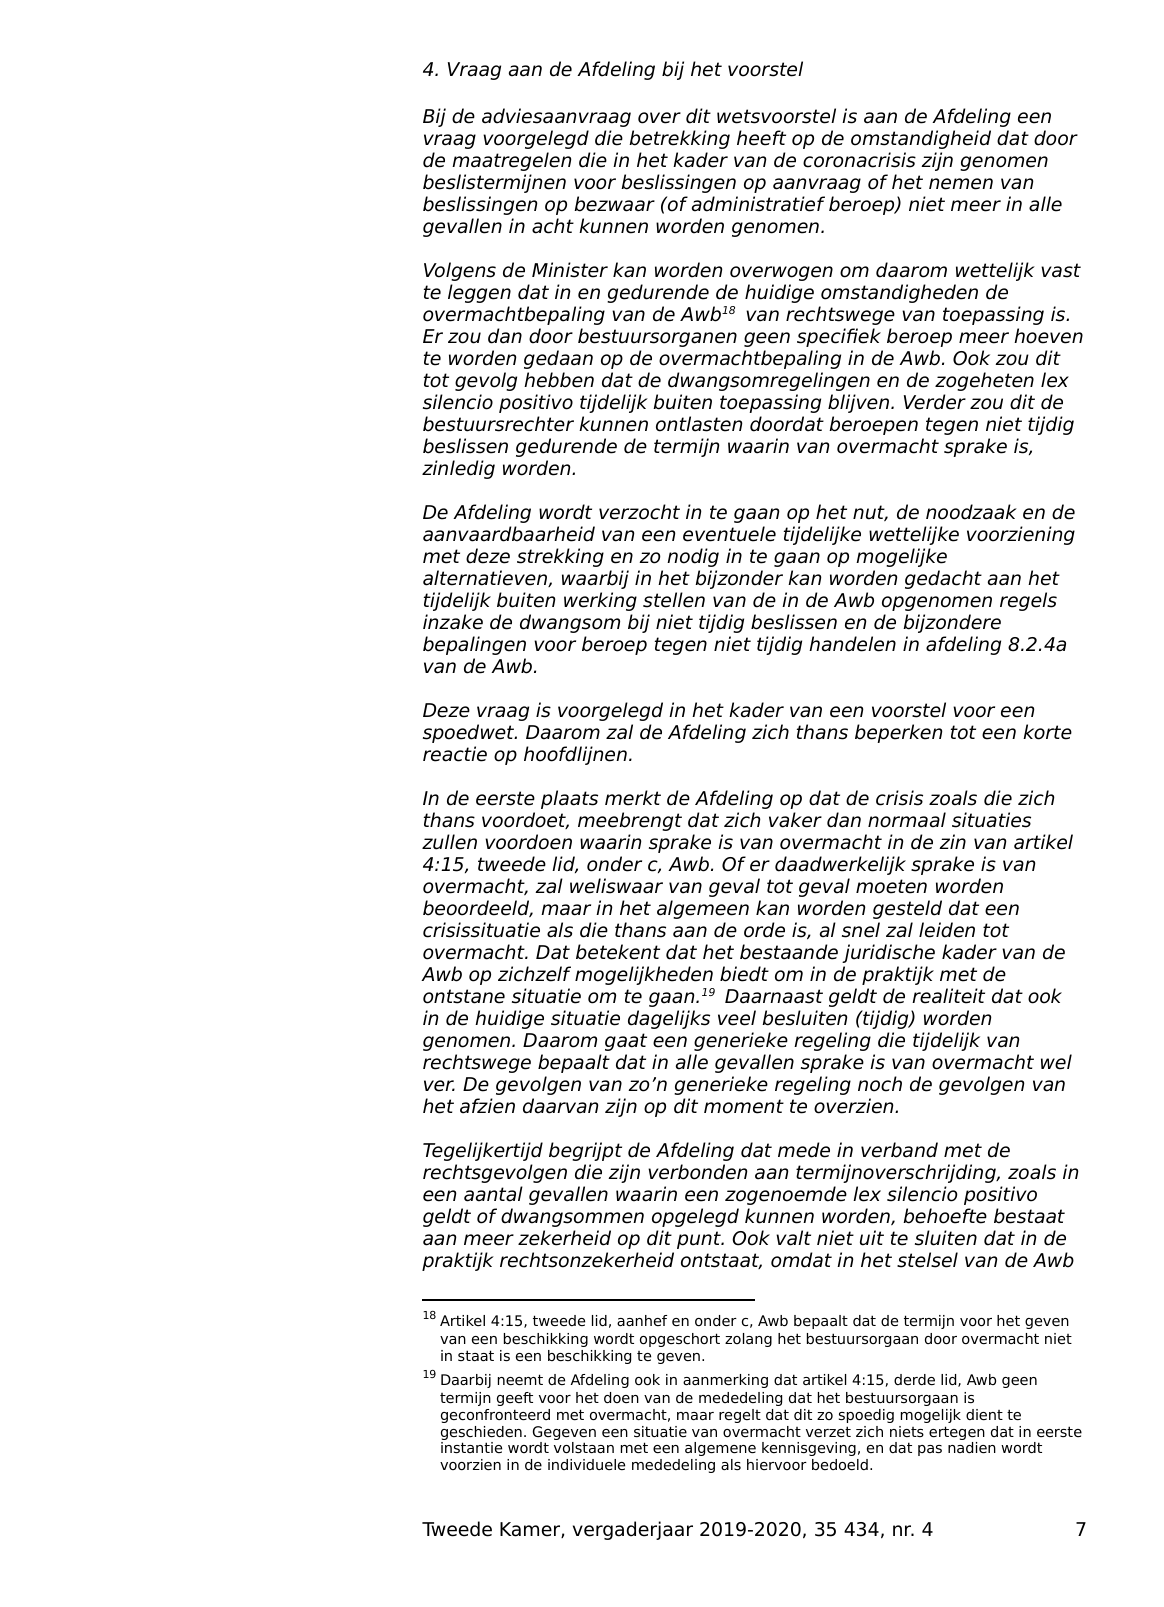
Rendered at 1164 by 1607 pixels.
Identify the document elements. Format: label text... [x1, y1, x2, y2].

text In de eerste plaats merkt de Afdeling op dat de crisis zoals die zich thans voordoet, meebrengt dat zich vaker dan normaal situaties zullen voordoen waarin sprake is van overmacht in de zin van artikel 4:15, tweede lid, onder c, Awb. Of er daadwerkelijk sprake is van overmacht, zal weliswaar van geval tot geval moeten worden beoordeeld, maar in het algemeen kan worden gesteld dat een crisissituatie als die thans aan de orde is, al snel zal leiden tot overmacht. Dat betekent dat het bestaande juridische kader van de Awb op zichzelf mogelijkheden biedt om in de praktijk met de ontstane situatie om te gaan. Daarnaast geldt de realiteit dat ook in de huidige situatie dagelijks veel besluiten (tijdig) worden genomen. Daarom gaat een generieke regeling die tijdelijk van rechtswege bepaalt dat in alle gevallen sprake is van overmacht wel ver. De gevolgen van zo’n generieke regeling noch de gevolgen van het afzien daarvan zijn op dit moment te overzien. [422, 788, 1087, 1118]
text Tegelijkertijd begrijpt de Afdeling dat mede in verband met de rechtsgevolgen die zijn verbonden aan termijnoverschrijding, zoals in een aantal gevallen waarin een zogenoemde lex silencio positivo geldt of dwangsommen opgelegd kunnen worden, behoefte bestaat aan meer zekerheid op dit punt. Ook valt niet uit te sluiten dat in de praktijk rechtsonzekerheid ontstaat, omdat in het stelsel van de Awb [422, 1140, 1087, 1272]
text Deze vraag is voorgelegd in het kader van een voorstel voor een spoedwet. Daarom zal de Afdeling zich thans beperken tot een korte reactie op hoofdlijnen. [422, 700, 1087, 766]
text De Afdeling wordt verzocht in te gaan op het nut, de noodzaak en de aanvaardbaarheid van een eventuele tijdelijke wettelijke voorziening met deze strekking en zo nodig in te gaan op mogelijke alternatieven, waarbij in het bijzonder kan worden gedacht aan het tijdelijk buiten werking stellen van de in de Awb opgenomen regels inzake de dwangsom bij niet tijdig beslissen en de bijzondere bepalingen voor beroep tegen niet tijdig handelen in afdeling 8.2.4a van de Awb. [422, 502, 1087, 678]
text Daarbij neemt de Afdeling ook in aanmerking dat artikel 4:15, derde lid, Awb geen termijn geeft voor het doen van de mededeling dat het bestuursorgaan is geconfronteerd met overmacht, maar regelt dat dit zo spoedig mogelijk dient te geschieden. Gegeven een situatie van overmacht verzet zich niets ertegen dat in eerste instantie wordt volstaan met een algemene kennisgeving, en dat pas nadien wordt voorzien in de individuele mededeling als hiervoor bedoeld. [422, 1368, 1087, 1474]
text Artikel 4:15, tweede lid, aanhef en onder c, Awb bepaalt dat de termijn voor het geven van een beschikking wordt opgeschort zolang het bestuursorgaan door overmacht niet in staat is een beschikking te geven. [422, 1309, 1087, 1365]
subtitle 4. Vraag aan de Afdeling bij het voorstel [422, 59, 1087, 81]
text Bij de adviesaanvraag over dit wetsvoorstel is aan de Afdeling een vraag voorgelegd die betrekking heeft op de omstandigheid dat door de maatregelen die in het kader van de coronacrisis zijn genomen beslistermijnen voor beslissingen op aanvraag of het nemen van beslissingen op bezwaar (of administratief beroep) niet meer in alle gevallen in acht kunnen worden genomen. [422, 106, 1087, 238]
text Volgens de Minister kan worden overwogen om daarom wettelijk vast te leggen dat in en gedurende de huidige omstandigheden de overmachtbepaling van de Awb van rechtswege van toepassing is. Er zou dan door bestuursorganen geen specifiek beroep meer hoeven te worden gedaan op de overmachtbepaling in de Awb. Ook zou dit tot gevolg hebben dat de dwangsomregelingen en de zogeheten lex silencio positivo tijdelijk buiten toepassing blijven. Verder zou dit de bestuursrechter kunnen ontlasten doordat beroepen tegen niet tijdig beslissen gedurende de termijn waarin van overmacht sprake is, zinledig worden. [422, 260, 1087, 480]
